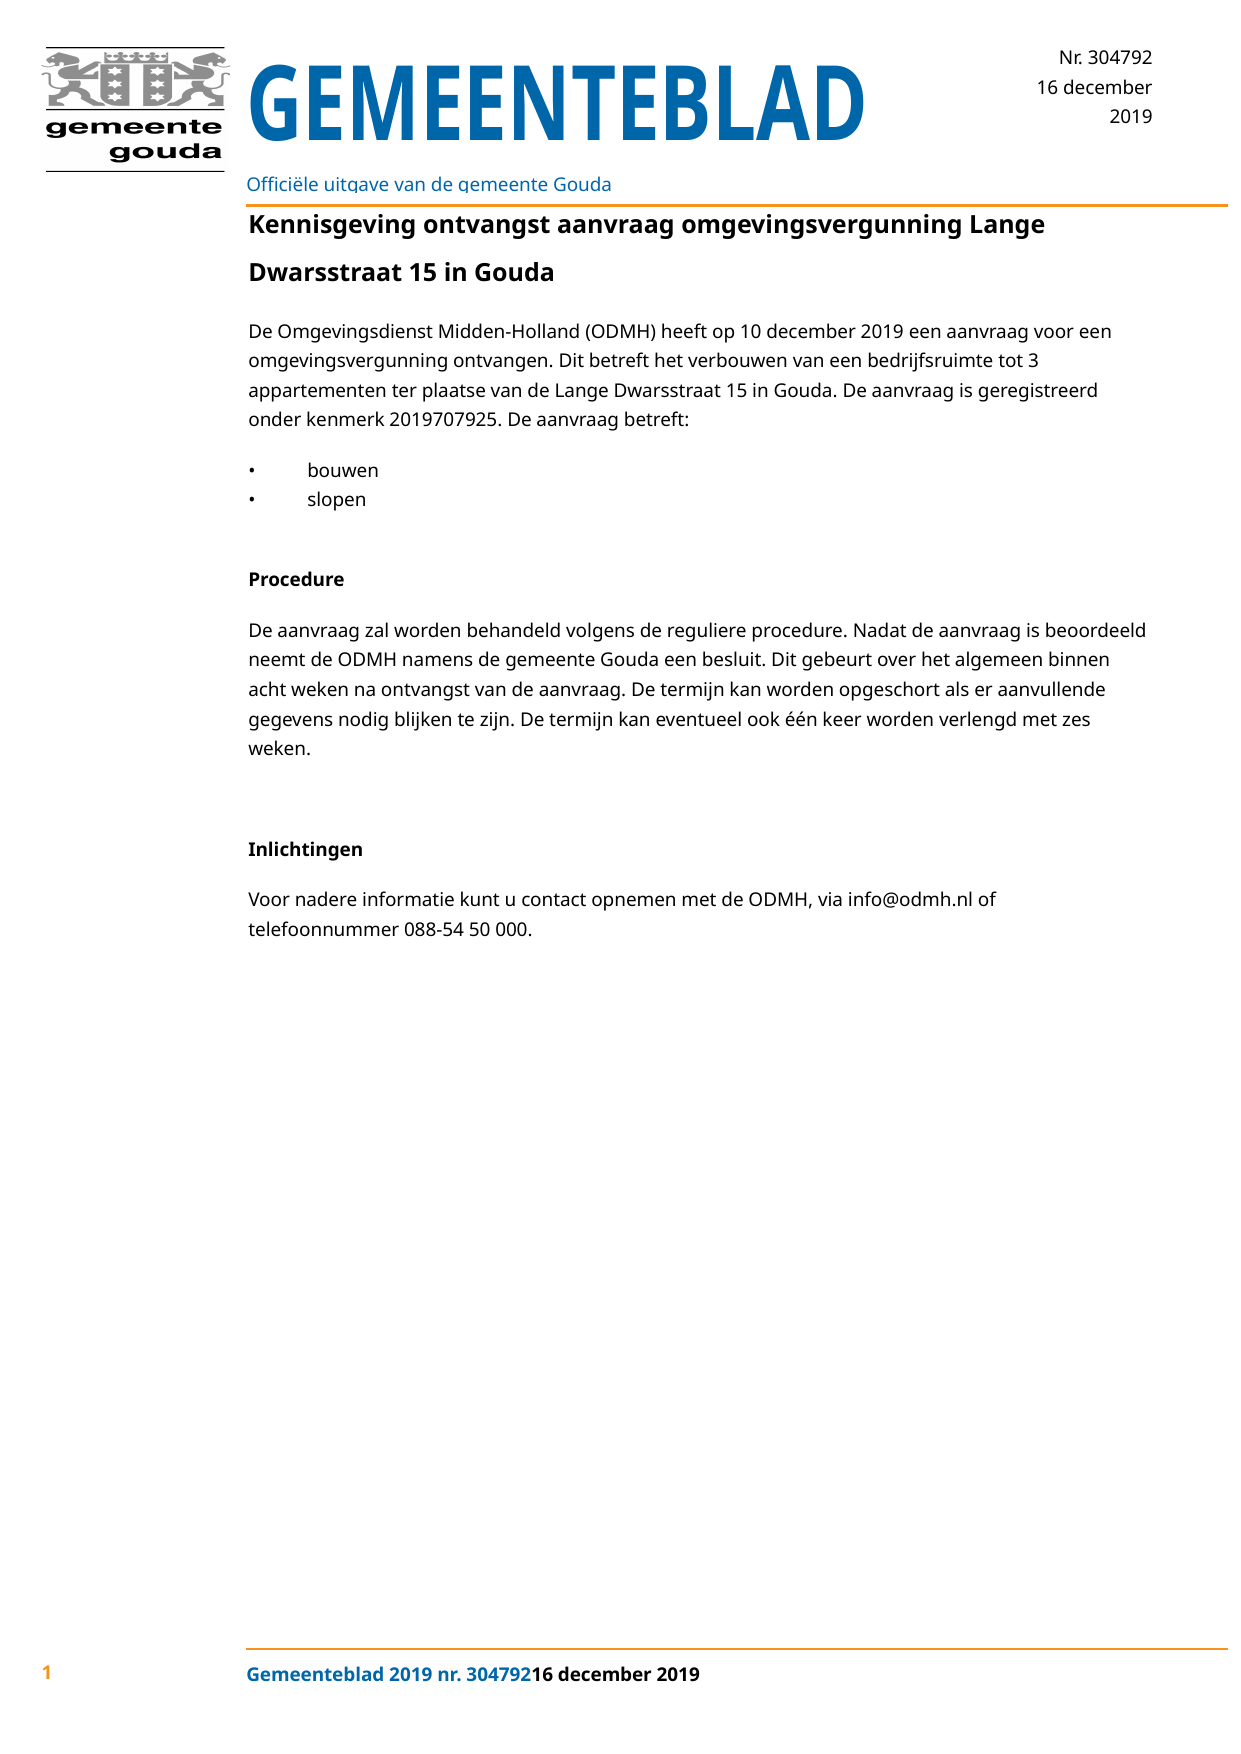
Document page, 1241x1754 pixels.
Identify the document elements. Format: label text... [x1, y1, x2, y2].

text Inlichtingen [248, 836, 1152, 862]
text Voor nadere informatie kunt u contact opnemen met de ODMH, via info@odmh.nl of telefoonnummer 088-54 50 000. [248, 887, 1152, 942]
list bouwen [248, 457, 1152, 483]
text De aanvraag zal worden behandeld volgens de reguliere procedure. Nadat de aanvraag is beoordeeld neemt de ODMH namens de gemeente Gouda een besluit. Dit gebeurt over het algemeen binnen acht weken na ontvangst van de aanvraag. De termijn kan worden opgeschort als er aanvullende gegevens nodig blijken te zijn. De termijn kan eventueel ook één keer worden verlengd met zes weken. [248, 617, 1152, 761]
text De Omgevingsdienst Midden-Holland (ODMH) heeft op 10 december 2019 een aanvraag voor een omgevingsvergunning ontvangen. Dit betreft het verbouwen van een bedrijfsruimte tot 3 appartementen ter plaatse van de Lange Dwarsstraat 15 in Gouda. De aanvraag is geregistreerd onder kenmerk 2019707925. De aanvraag betreft: [248, 318, 1152, 432]
text Kennisgeving ontvangst aanvraag omgevingsvergunning Lange Dwarsstraat 15 in Gouda [248, 207, 1152, 288]
picture [41, 47, 231, 172]
list slopen [248, 487, 1152, 512]
text Procedure [248, 567, 1152, 592]
